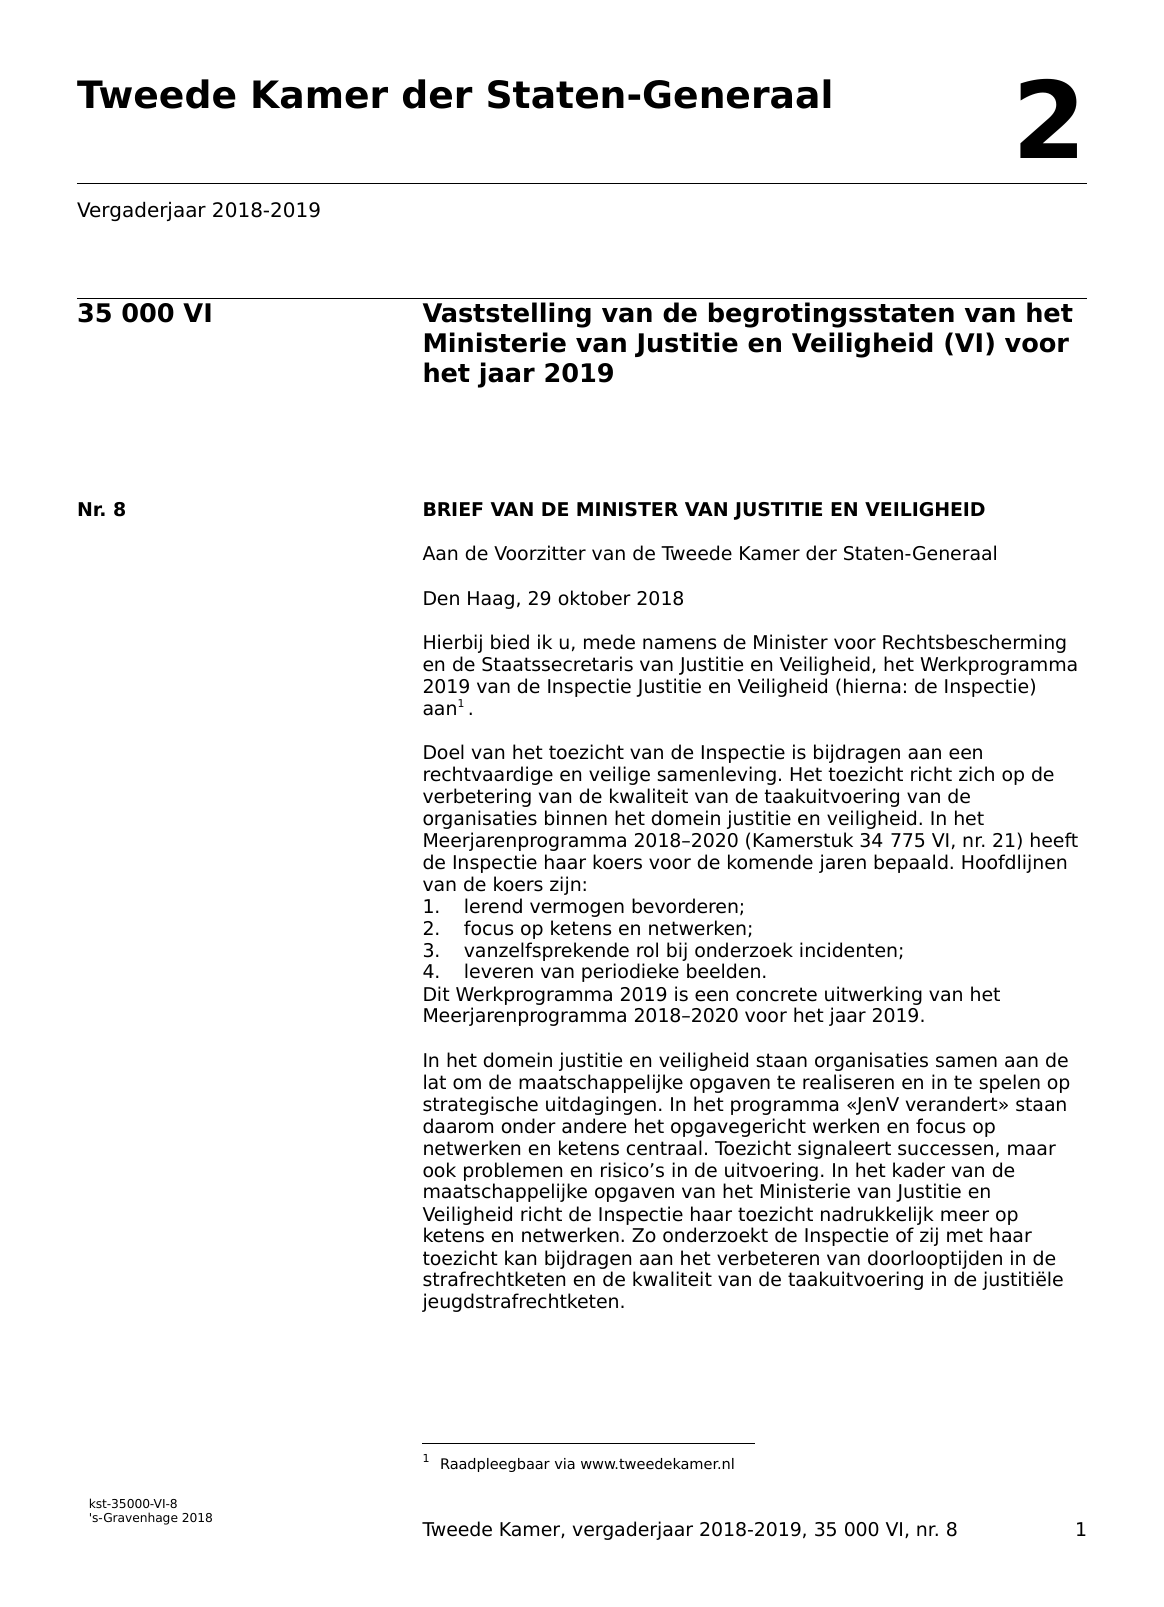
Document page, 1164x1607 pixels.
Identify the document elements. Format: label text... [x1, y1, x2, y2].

text Hierbij bied ik u, mede namens de Minister voor Rechtsbescherming en de Staatssecretaris van Justitie en Veiligheid, het Werkprogramma 2019 van de Inspectie Justitie en Veiligheid (hierna: de Inspectie) aan. [422, 632, 1087, 719]
text kst-35000-VI-8 [88, 1497, 323, 1511]
table_header 2 [886, 59, 1087, 183]
subtitle 35 000 VI Vaststelling van de begrotingsstaten van het Ministerie van Justitie en Veiligheid (VI) voor het jaar 2019 [77, 299, 1087, 388]
table_cell Vergaderjaar 2018-2019 [77, 184, 1087, 298]
table_header Tweede Kamer der Staten-Generaal [77, 59, 886, 183]
text Den Haag, 29 oktober 2018 [422, 587, 1087, 609]
text Doel van het toezicht van de Inspectie is bijdragen aan een rechtvaardige en veilige samenleving. Het toezicht richt zich op de verbetering van de kwaliteit van de taakuitvoering van de organisaties binnen het domein justitie en veiligheid. In het Meerjarenprogramma 2018–2020 (Kamerstuk 34 775 VI, nr. 21) heeft de Inspectie haar koers voor de komende jaren bepaald. Hoofdlijnen van de koers zijn: [422, 742, 1087, 896]
text Dit Werkprogramma 2019 is een concrete uitwerking van het Meerjarenprogramma 2018–2020 voor het jaar 2019. [422, 983, 1087, 1027]
text Aan de Voorzitter van de Tweede Kamer der Staten-Generaal [422, 543, 1087, 565]
text 's-Gravenhage 2018 [88, 1511, 323, 1525]
text 3. vanzelfsprekende rol bij onderzoek incidenten; [422, 939, 1087, 961]
text 4. leveren van periodieke beelden. [422, 961, 1087, 983]
text Raadpleegbaar via www.tweedekamer.nl [422, 1452, 1087, 1474]
text 1. lerend vermogen bevorderen; [422, 896, 1087, 917]
text In het domein justitie en veiligheid staan organisaties samen aan de lat om de maatschappelijke opgaven te realiseren en in te spelen op strategische uitdagingen. In het programma «JenV verandert» staan daarom onder andere het opgavegericht werken en focus op netwerken en ketens centraal. Toezicht signaleert successen, maar ook problemen en risico’s in de uitvoering. In het kader van de maatschappelijke opgaven van het Ministerie van Justitie en Veiligheid richt de Inspectie haar toezicht nadrukkelijk meer op ketens en netwerken. Zo onderzoekt de Inspectie of zij met haar toezicht kan bijdragen aan het verbeteren van doorlooptijden in de strafrechtketen en de kwaliteit van de taakuitvoering in de justitiële jeugdstrafrechtketen. [422, 1049, 1087, 1313]
subtitle Nr. 8 BRIEF VAN DE MINISTER VAN JUSTITIE EN VEILIGHEID [77, 499, 1087, 521]
text 2. focus op ketens en netwerken; [422, 917, 1087, 939]
